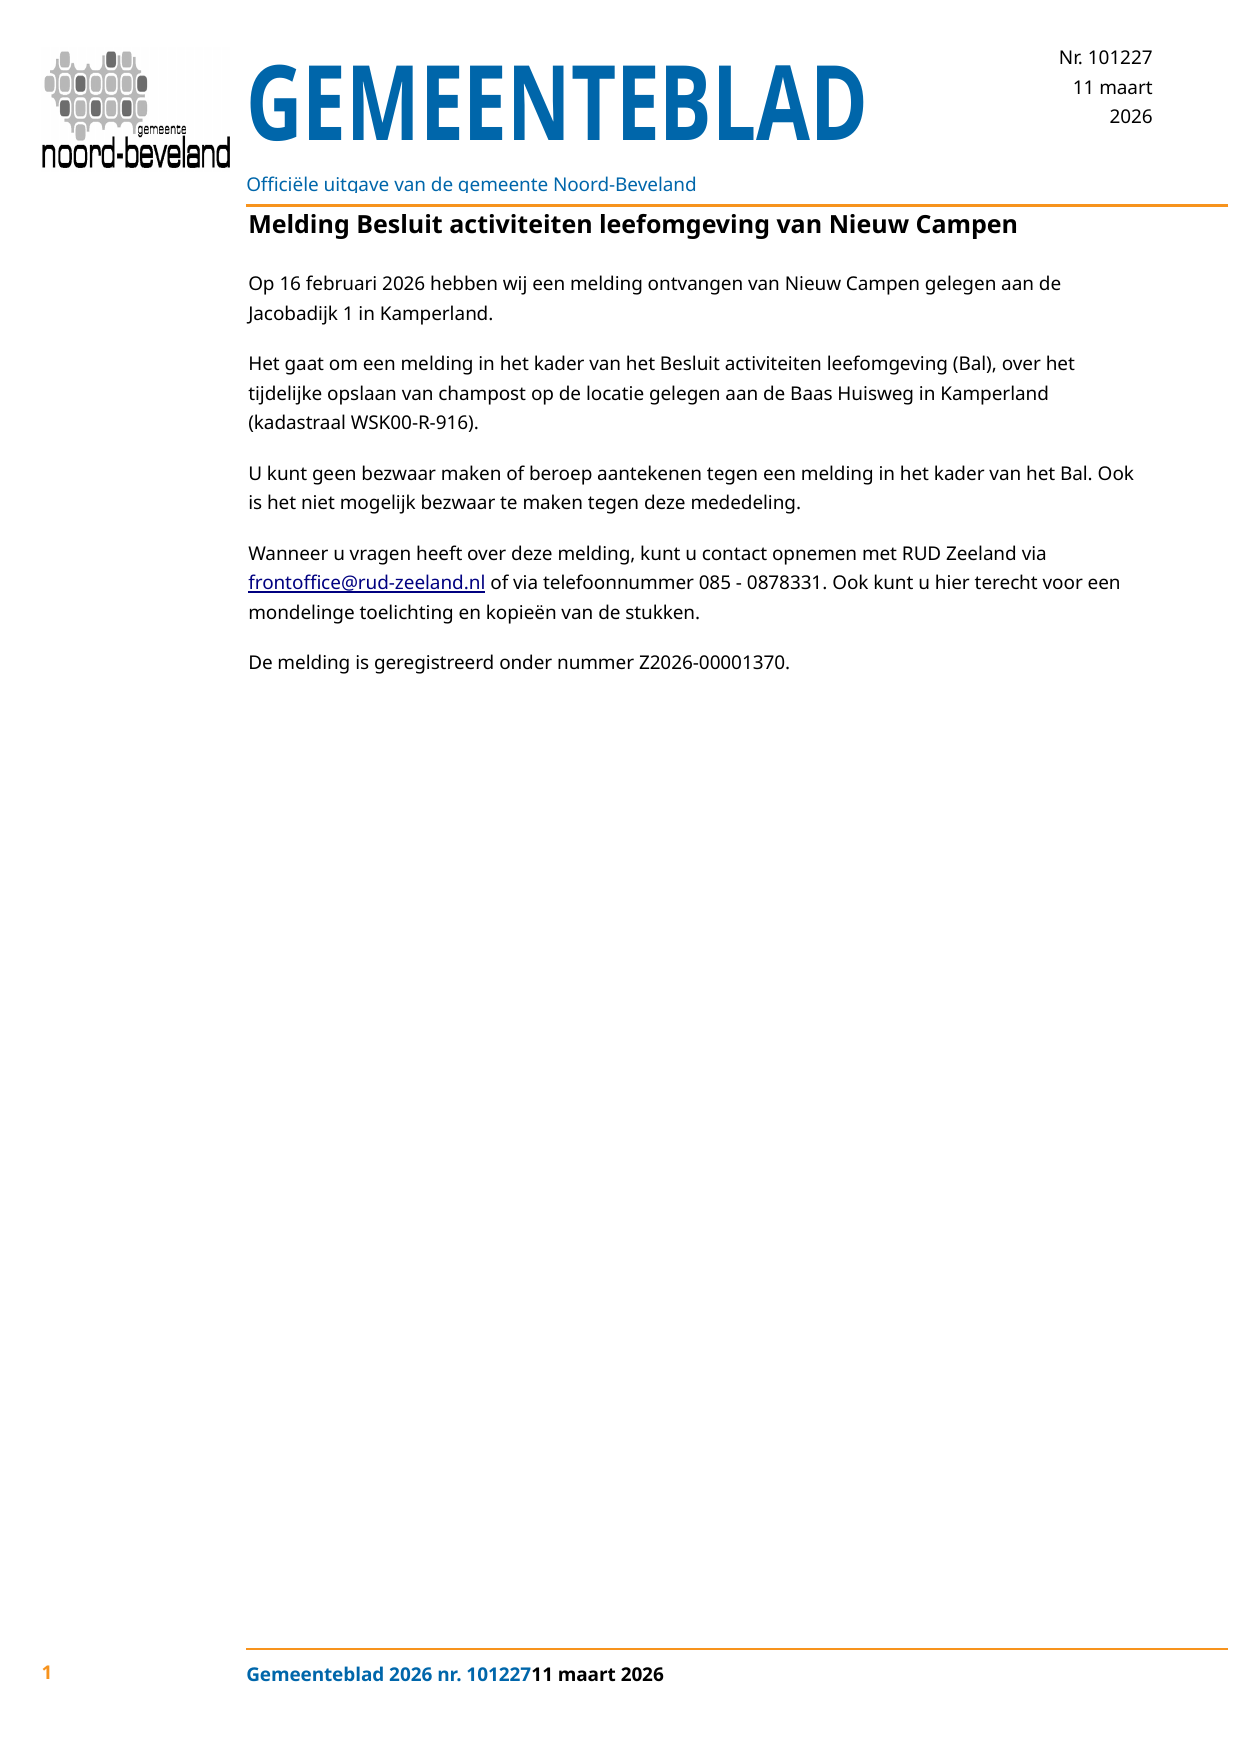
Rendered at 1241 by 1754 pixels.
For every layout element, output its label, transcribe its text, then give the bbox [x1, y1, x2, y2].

picture [41, 47, 231, 172]
text Op 16 februari 2026 hebben wij een melding ontvangen van Nieuw Campen gelegen aan de Jacobadijk 1 in Kamperland. [248, 270, 1152, 326]
text Melding Besluit activiteiten leefomgeving van Nieuw Campen [248, 207, 1152, 241]
text Het gaat om een melding in het kader van het Besluit activiteiten leefomgeving (Bal), over het tijdelijke opslaan van champost op de locatie gelegen aan de Baas Huisweg in Kamperland (kadastraal WSK00-R-916). [248, 350, 1152, 435]
text Wanneer u vragen heeft over deze melding, kunt u contact opnemen met RUD Zeeland via frontoffice@rud-zeeland.nl of via telefoonnummer 085 - 0878331. Ook kunt u hier terecht voor een mondelinge toelichting en kopieën van de stukken. [248, 540, 1152, 625]
text De melding is geregistreerd onder nummer Z2026-00001370. [248, 649, 1152, 675]
text U kunt geen bezwaar maken of beroep aantekenen tegen een melding in het kader van het Bal. Ook is het niet mogelijk bezwaar te maken tegen deze mededeling. [248, 460, 1152, 515]
